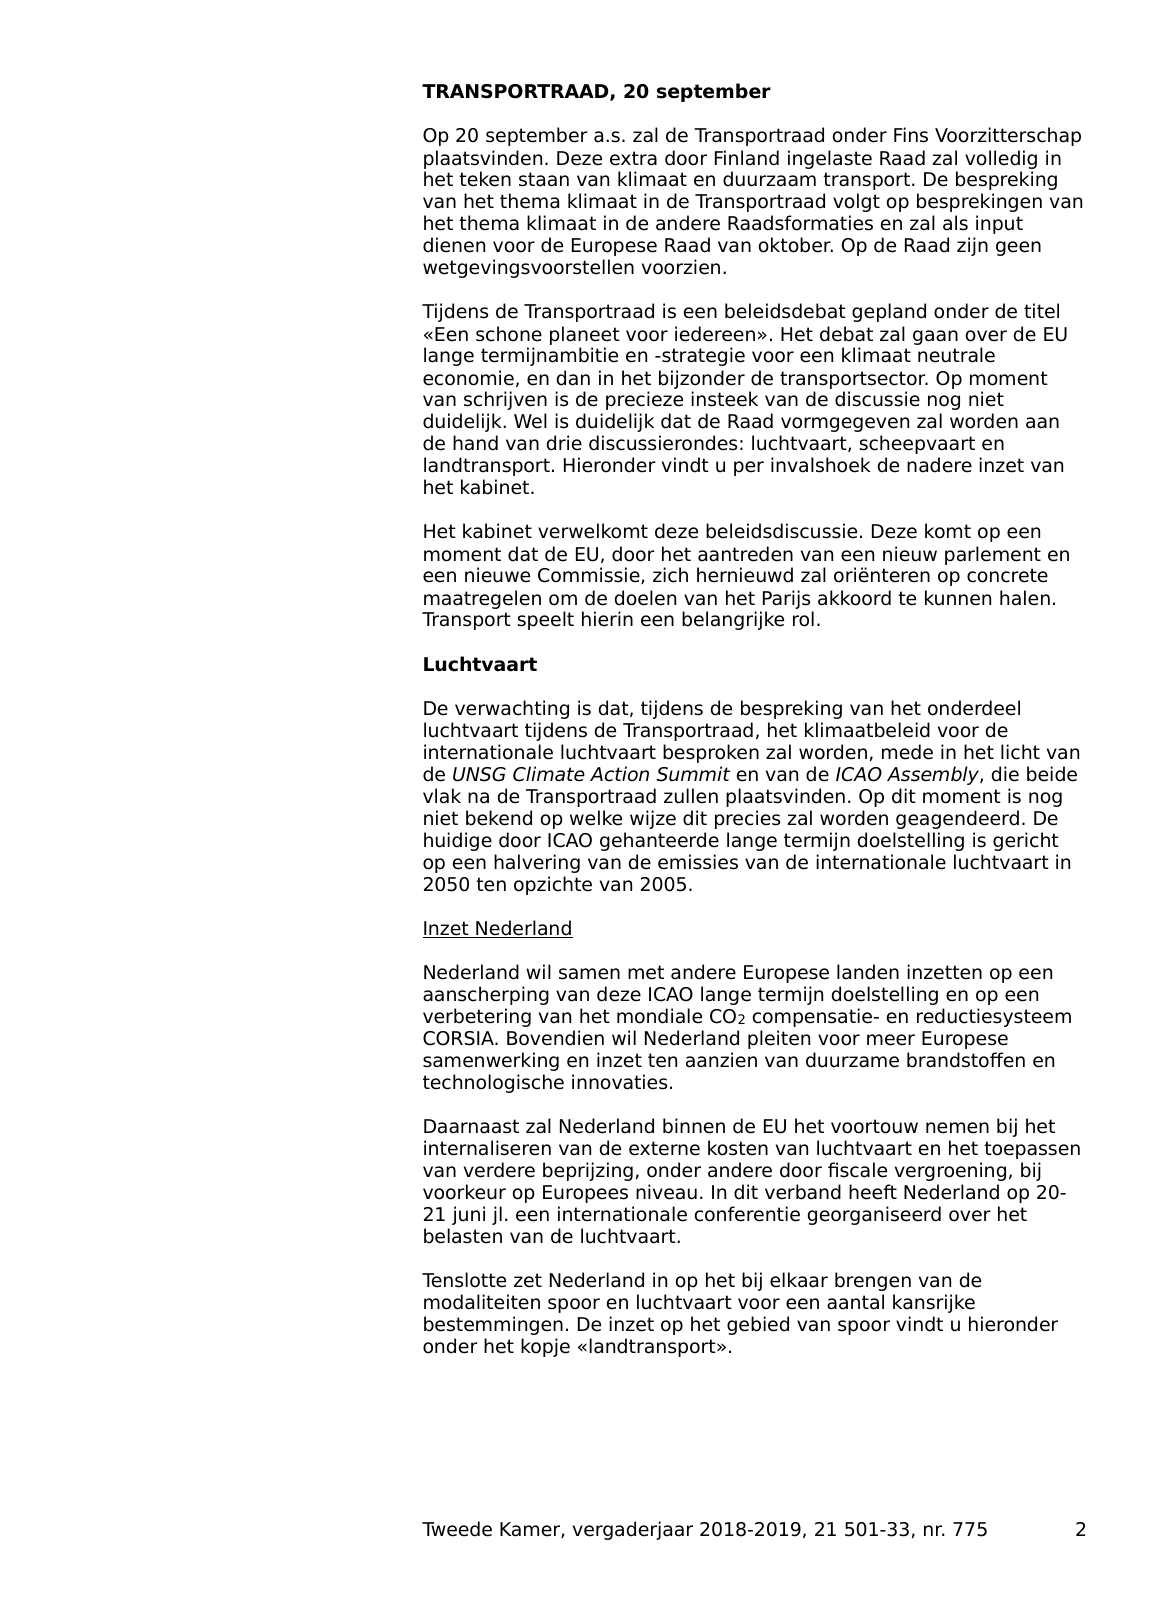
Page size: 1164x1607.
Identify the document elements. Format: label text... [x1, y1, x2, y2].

text Op 20 september a.s. zal de Transportraad onder Fins Voorzitterschap plaatsvinden. Deze extra door Finland ingelaste Raad zal volledig in het teken staan van klimaat en duurzaam transport. De bespreking van het thema klimaat in de Transportraad volgt op besprekingen van het thema klimaat in de andere Raadsformaties en zal als input dienen voor de Europese Raad van oktober. Op de Raad zijn geen wetgevingsvoorstellen voorzien. [422, 125, 1087, 279]
subtitle Luchtvaart [422, 653, 1087, 676]
text De verwachting is dat, tijdens de bespreking van het onderdeel luchtvaart tijdens de Transportraad, het klimaatbeleid voor de internationale luchtvaart besproken zal worden, mede in het licht van de UNSG Climate Action Summit en van de ICAO Assembly, die beide vlak na de Transportraad zullen plaatsvinden. Op dit moment is nog niet bekend op welke wijze dit precies zal worden geagendeerd. De huidige door ICAO gehanteerde lange termijn doelstelling is gericht op een halvering van de emissies van de internationale luchtvaart in 2050 ten opzichte van 2005. [422, 698, 1087, 896]
text Tijdens de Transportraad is een beleidsdebat gepland onder de titel «Een schone planeet voor iedereen». Het debat zal gaan over de EU lange termijnambitie en -strategie voor een klimaat neutrale economie, en dan in het bijzonder de transportsector. Op moment van schrijven is de precieze insteek van de discussie nog niet duidelijk. Wel is duidelijk dat de Raad vormgegeven zal worden aan de hand van drie discussierondes: luchtvaart, scheepvaart en landtransport. Hieronder vindt u per invalshoek de nadere inzet van het kabinet. [422, 301, 1087, 499]
text Nederland wil samen met andere Europese landen inzetten op een aanscherping van deze ICAO lange termijn doelstelling en op een verbetering van het mondiale CO2 compensatie- en reductiesysteem CORSIA. Bovendien wil Nederland pleiten voor meer Europese samenwerking en inzet ten aanzien van duurzame brandstoffen en technologische innovaties. [422, 962, 1087, 1094]
text Tenslotte zet Nederland in op het bij elkaar brengen van de modaliteiten spoor en luchtvaart voor een aantal kansrijke bestemmingen. De inzet op het gebied van spoor vindt u hieronder onder het kopje «landtransport». [422, 1270, 1087, 1358]
subtitle Inzet Nederland [422, 918, 1087, 940]
subtitle TRANSPORTRAAD, 20 september [422, 81, 1087, 103]
text Daarnaast zal Nederland binnen de EU het voortouw nemen bij het internaliseren van de externe kosten van luchtvaart en het toepassen van verdere beprijzing, onder andere door fiscale vergroening, bij voorkeur op Europees niveau. In dit verband heeft Nederland op 20-21 juni jl. een internationale conferentie georganiseerd over het belasten van de luchtvaart. [422, 1116, 1087, 1248]
text Het kabinet verwelkomt deze beleidsdiscussie. Deze komt op een moment dat de EU, door het aantreden van een nieuw parlement en een nieuwe Commissie, zich hernieuwd zal oriënteren op concrete maatregelen om de doelen van het Parijs akkoord te kunnen halen. Transport speelt hierin een belangrijke rol. [422, 521, 1087, 631]
